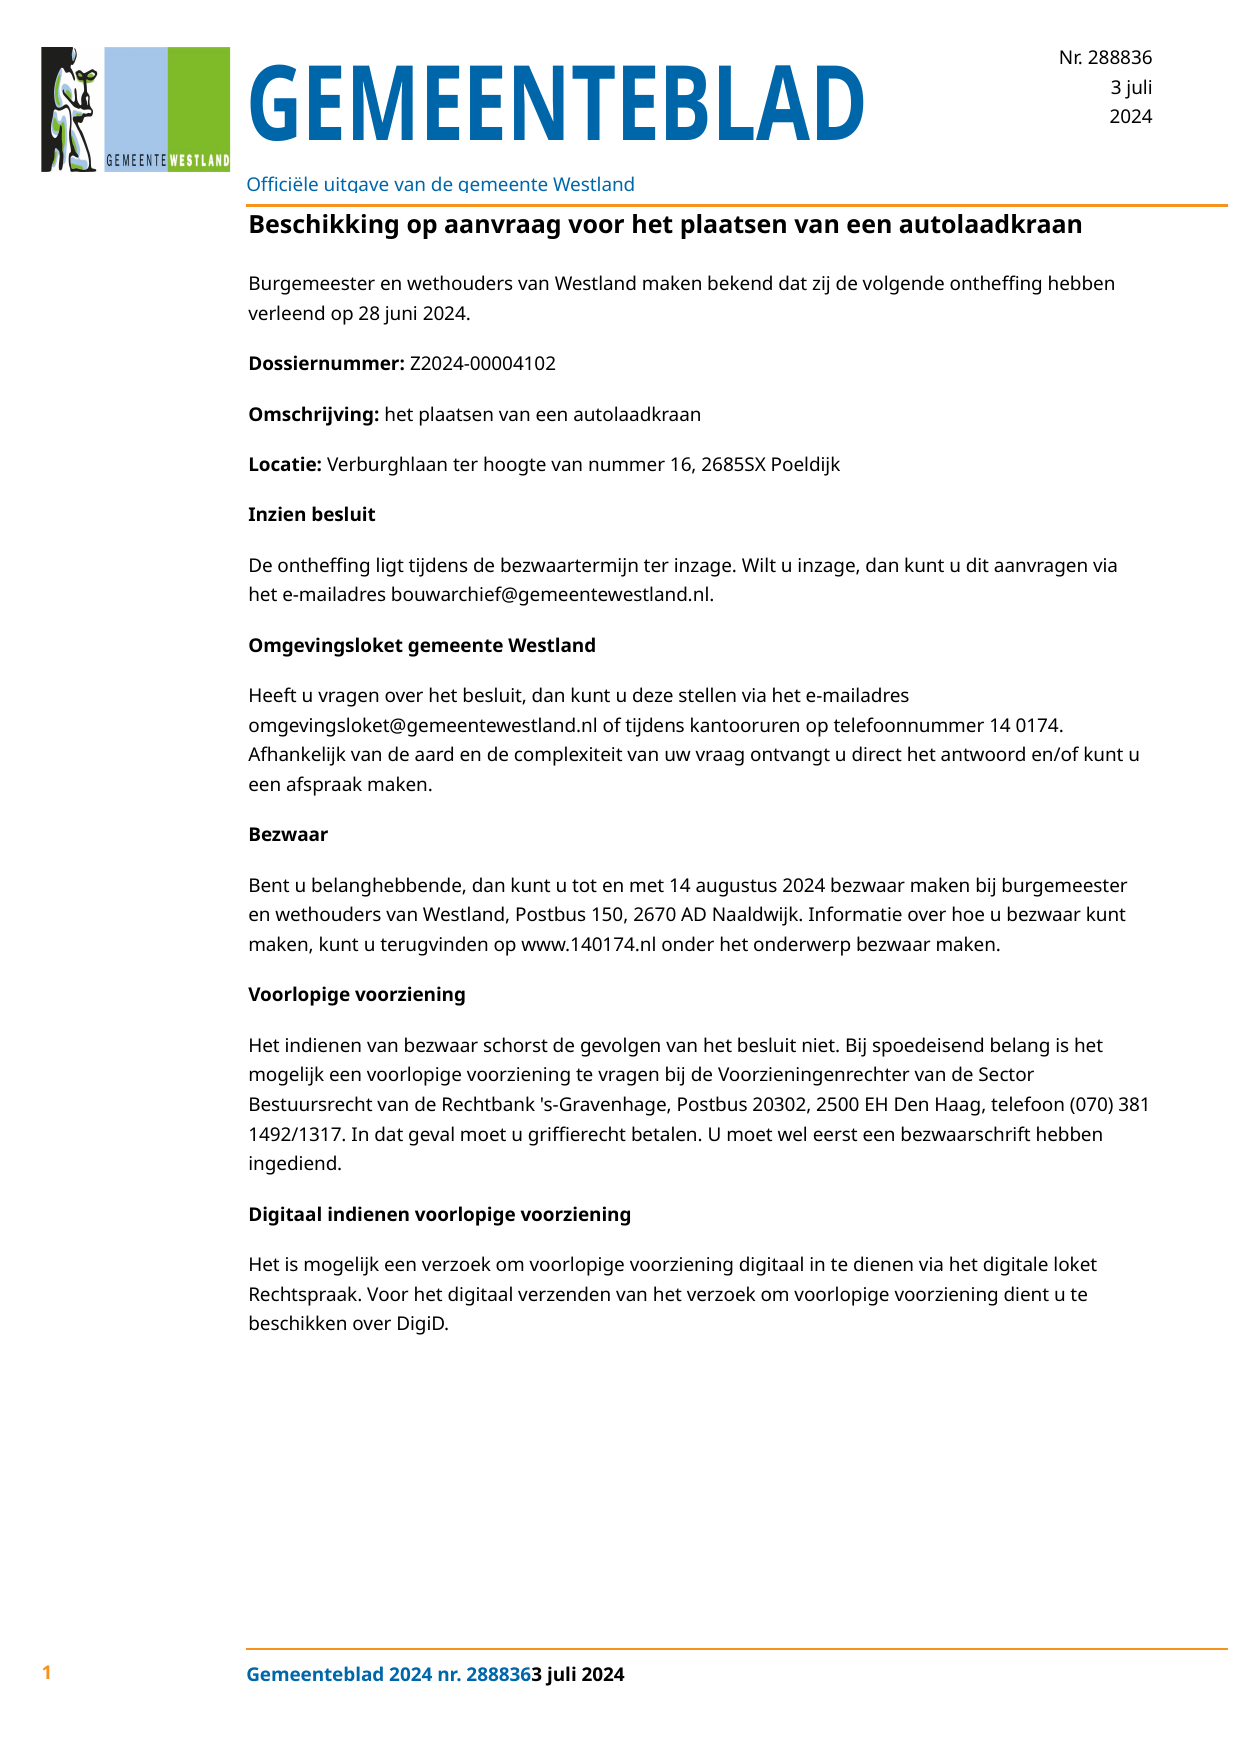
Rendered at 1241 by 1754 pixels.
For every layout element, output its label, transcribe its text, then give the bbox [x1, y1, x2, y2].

text Burgemeester en wethouders van Westland maken bekend dat zij de volgende ontheffing hebben verleend op 28 juni 2024. [248, 270, 1152, 326]
text Bent u belanghebbende, dan kunt u tot en met 14 augustus 2024 bezwaar maken bij burgemeester en wethouders van Westland, Postbus 150, 2670 AD Naaldwijk. Informatie over hoe u bezwaar kunt maken, kunt u terugvinden op www.140174.nl onder het onderwerp bezwaar maken. [248, 872, 1152, 957]
text Locatie: Verburghlaan ter hoogte van nummer 16, 2685SX Poeldijk [248, 451, 1152, 477]
text Het is mogelijk een verzoek om voorlopige voorziening digitaal in te dienen via het digitale loket Rechtspraak. Voor het digitaal verzenden van het verzoek om voorlopige voorziening dient u te beschikken over DigiD. [248, 1251, 1152, 1336]
text Omgevingsloket gemeente Westland [248, 632, 1152, 658]
text Inzien besluit [248, 502, 1152, 527]
text Beschikking op aanvraag voor het plaatsen van een autolaadkraan [248, 207, 1152, 241]
text Omschrijving: het plaatsen van een autolaadkraan [248, 401, 1152, 426]
text Digitaal indienen voorlopige voorziening [248, 1201, 1152, 1226]
text Het indienen van bezwaar schorst de gevolgen van het besluit niet. Bij spoedeisend belang is het mogelijk een voorlopige voorziening te vragen bij de Voorzieningenrechter van de Sector Bestuursrecht van de Rechtbank 's-Gravenhage, Postbus 20302, 2500 EH Den Haag, telefoon (070) 381 1492/1317. In dat geval moet u griffierecht betalen. U moet wel eerst een bezwaarschrift hebben ingediend. [248, 1032, 1152, 1176]
text Heeft u vragen over het besluit, dan kunt u deze stellen via het e-mailadres omgevingsloket@gemeentewestland.nl of tijdens kantooruren op telefoonnummer 14 0174. Afhankelijk van de aard en de complexiteit van uw vraag ontvangt u direct het antwoord en/of kunt u een afspraak maken. [248, 682, 1152, 797]
text Dossiernummer: Z2024-00004102 [248, 350, 1152, 376]
text Voorlopige voorziening [248, 982, 1152, 1007]
text Bezwaar [248, 822, 1152, 847]
text De ontheffing ligt tijdens de bezwaartermijn ter inzage. Wilt u inzage, dan kunt u dit aanvragen via het e-mailadres bouwarchief@gemeentewestland.nl. [248, 552, 1152, 607]
picture [41, 47, 231, 172]
